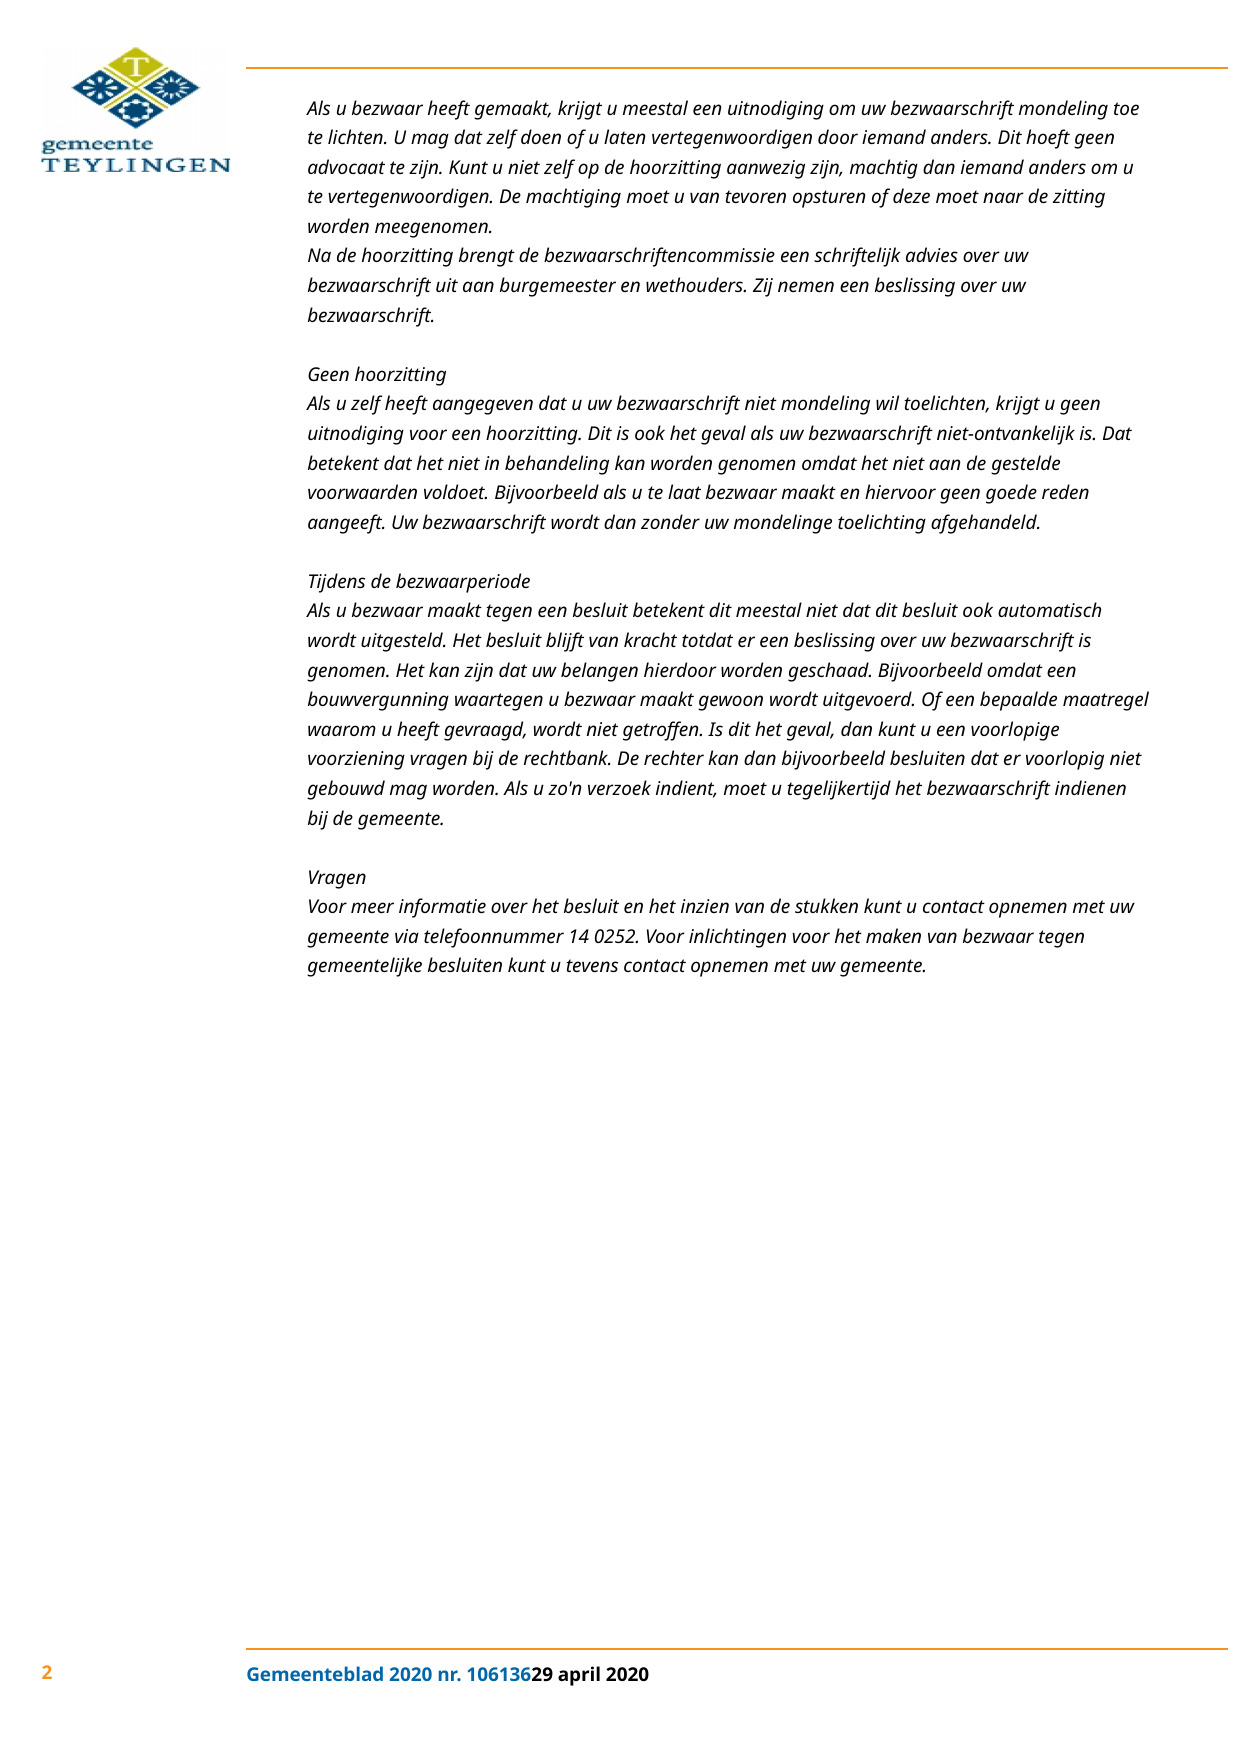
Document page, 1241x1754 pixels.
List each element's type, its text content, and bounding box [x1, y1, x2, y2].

list Vragen [248, 864, 1152, 890]
list Voor meer informatie over het besluit en het inzien van de stukken kunt u contact opnemen met uw gemeente via telefoonnummer 14 0252. Voor inlichtingen voor het maken van bezwaar tegen gemeentelijke besluiten kunt u tevens contact opnemen met uw gemeente. [248, 893, 1152, 978]
list Tijdens de bezwaarperiode [248, 568, 1152, 594]
list Als u bezwaar maakt tegen een besluit betekent dit meestal niet dat dit besluit ook automatisch wordt uitgesteld. Het besluit blijft van kracht totdat er een beslissing over uw bezwaarschrift is genomen. Het kan zijn dat uw belangen hierdoor worden geschaad. Bijvoorbeeld omdat een bouwvergunning waartegen u bezwaar maakt gewoon wordt uitgevoerd. Of een bepaalde maatregel waarom u heeft gevraagd, wordt niet getroffen. Is dit het geval, dan kunt u een voorlopige voorziening vragen bij de rechtbank. De rechter kan dan bijvoorbeeld besluiten dat er voorlopig niet gebouwd mag worden. Als u zo'n verzoek indient, moet u tegelijkertijd het bezwaarschrift indienen bij de gemeente. [248, 598, 1152, 831]
list Als u zelf heeft aangegeven dat u uw bezwaarschrift niet mondeling wil toelichten, krijgt u geen uitnodiging voor een hoorzitting. Dit is ook het geval als uw bezwaarschrift niet-ontvankelijk is. Dat betekent dat het niet in behandeling kan worden genomen omdat het niet aan de gestelde voorwaarden voldoet. Bijvoorbeeld als u te laat bezwaar maakt en hiervoor geen goede reden aangeeft. Uw bezwaarschrift wordt dan zonder uw mondelinge toelichting afgehandeld. [248, 391, 1152, 535]
list Geen hoorzitting [248, 361, 1152, 387]
picture [41, 47, 231, 172]
list Na de hoorzitting brengt de bezwaarschriftencommissie een schriftelijk advies over uw bezwaarschrift uit aan burgemeester en wethouders. Zij nemen een beslissing over uw bezwaarschrift. [248, 243, 1152, 328]
list Als u bezwaar heeft gemaakt, krijgt u meestal een uitnodiging om uw bezwaarschrift mondeling toe te lichten. U mag dat zelf doen of u laten vertegenwoordigen door iemand anders. Dit hoeft geen advocaat te zijn. Kunt u niet zelf op de hoorzitting aanwezig zijn, machtig dan iemand anders om u te vertegenwoordigen. De machtiging moet u van tevoren opsturen of deze moet naar de zitting worden meegenomen. [248, 95, 1152, 239]
